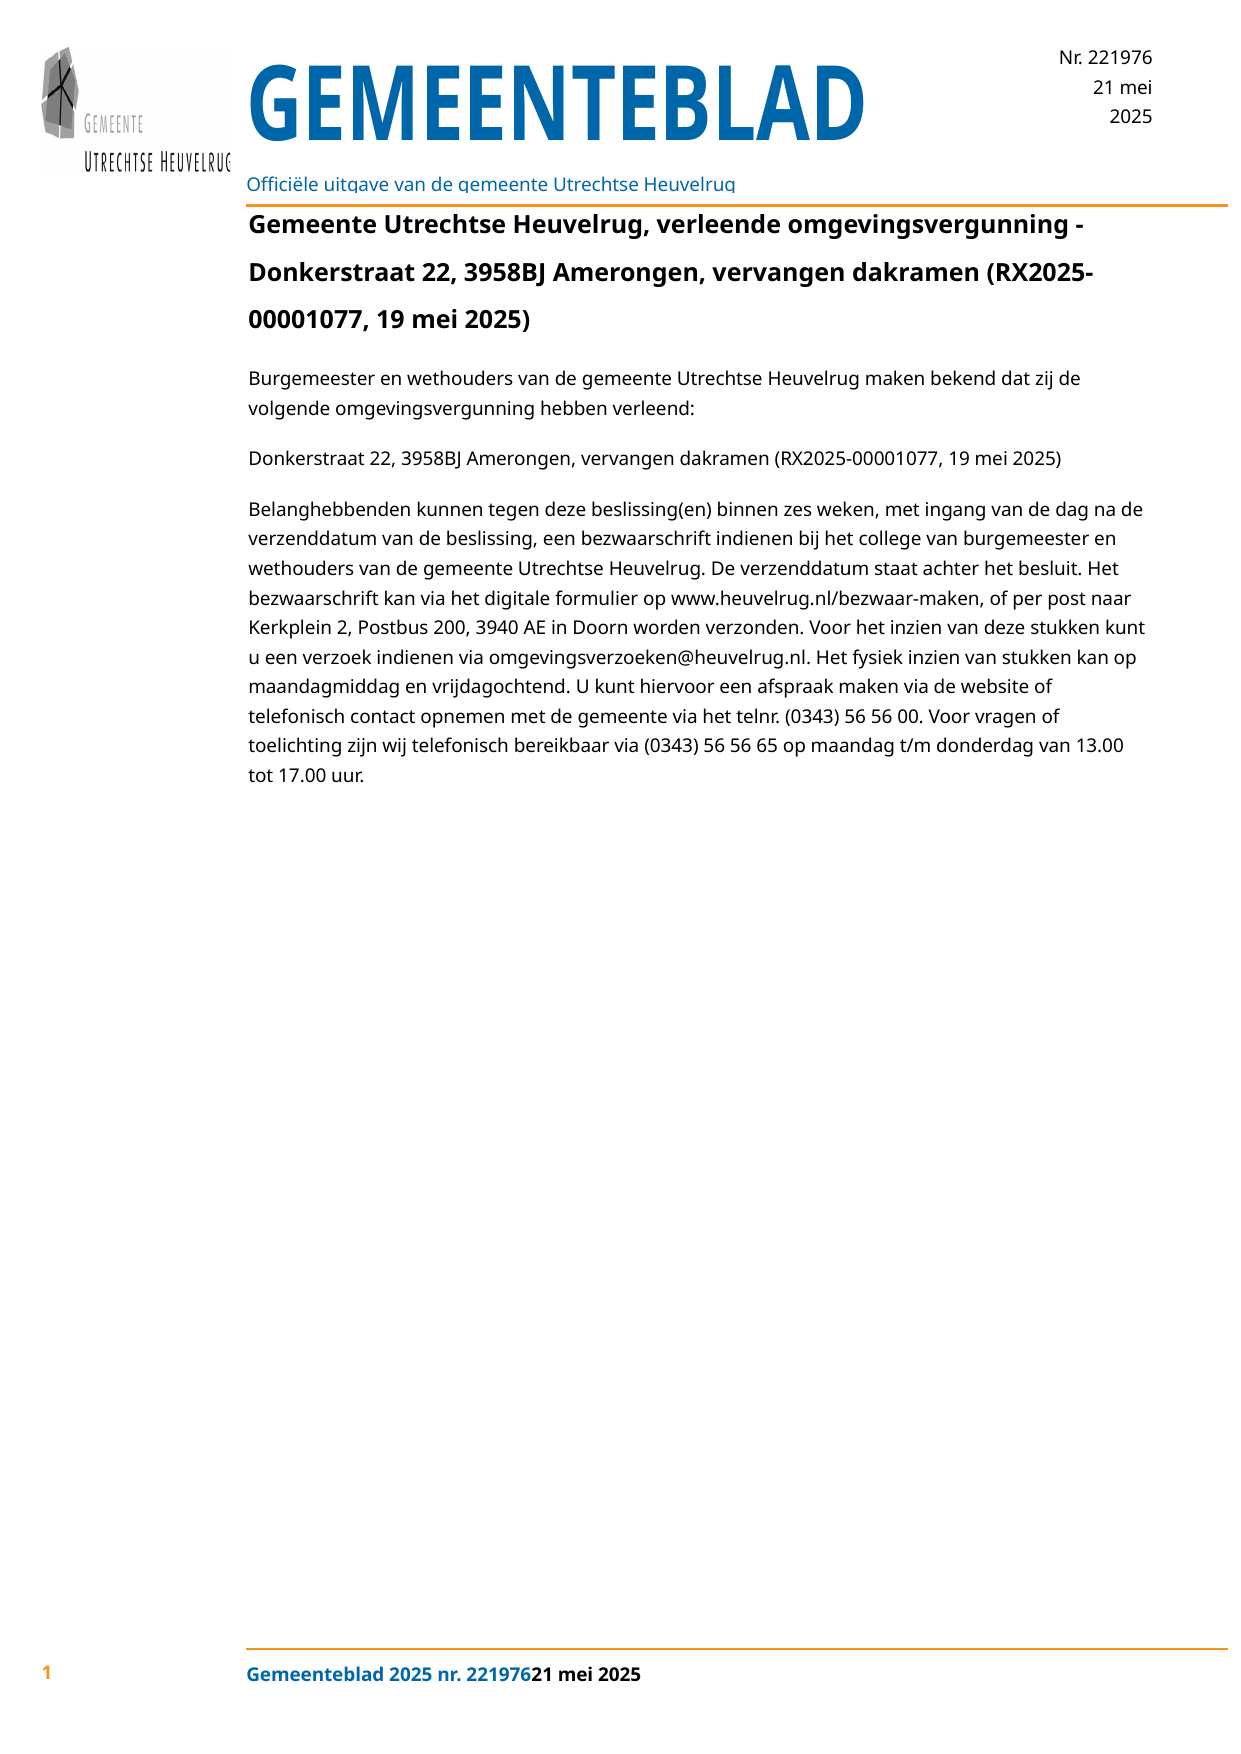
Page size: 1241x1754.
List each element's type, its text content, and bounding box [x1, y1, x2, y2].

text Burgemeester en wethouders van de gemeente Utrechtse Heuvelrug maken bekend dat zij de volgende omgevingsvergunning hebben verleend: [248, 366, 1152, 421]
picture [41, 47, 231, 172]
text Belanghebbenden kunnen tegen deze beslissing(en) binnen zes weken, met ingang van de dag na de verzenddatum van de beslissing, een bezwaarschrift indienen bij het college van burgemeester en wethouders van de gemeente Utrechtse Heuvelrug. De verzenddatum staat achter het besluit. Het bezwaarschrift kan via het digitale formulier op www.heuvelrug.nl/bezwaar-maken, of per post naar Kerkplein 2, Postbus 200, 3940 AE in Doorn worden verzonden. Voor het inzien van deze stukken kunt u een verzoek indienen via omgevingsverzoeken@heuvelrug.nl. Het fysiek inzien van stukken kan op maandagmiddag en vrijdagochtend. U kunt hiervoor een afspraak maken via de website of telefonisch contact opnemen met de gemeente via het telnr. (0343) 56 56 00. Voor vragen of toelichting zijn wij telefonisch bereikbaar via (0343) 56 56 65 op maandag t/m donderdag van 13.00 tot 17.00 uur. [248, 496, 1152, 788]
text Donkerstraat 22, 3958BJ Amerongen, vervangen dakramen (RX2025-00001077, 19 mei 2025) [248, 446, 1152, 471]
text Gemeente Utrechtse Heuvelrug, verleende omgevingsvergunning - Donkerstraat 22, 3958BJ Amerongen, vervangen dakramen (RX2025-00001077, 19 mei 2025) [248, 207, 1152, 336]
